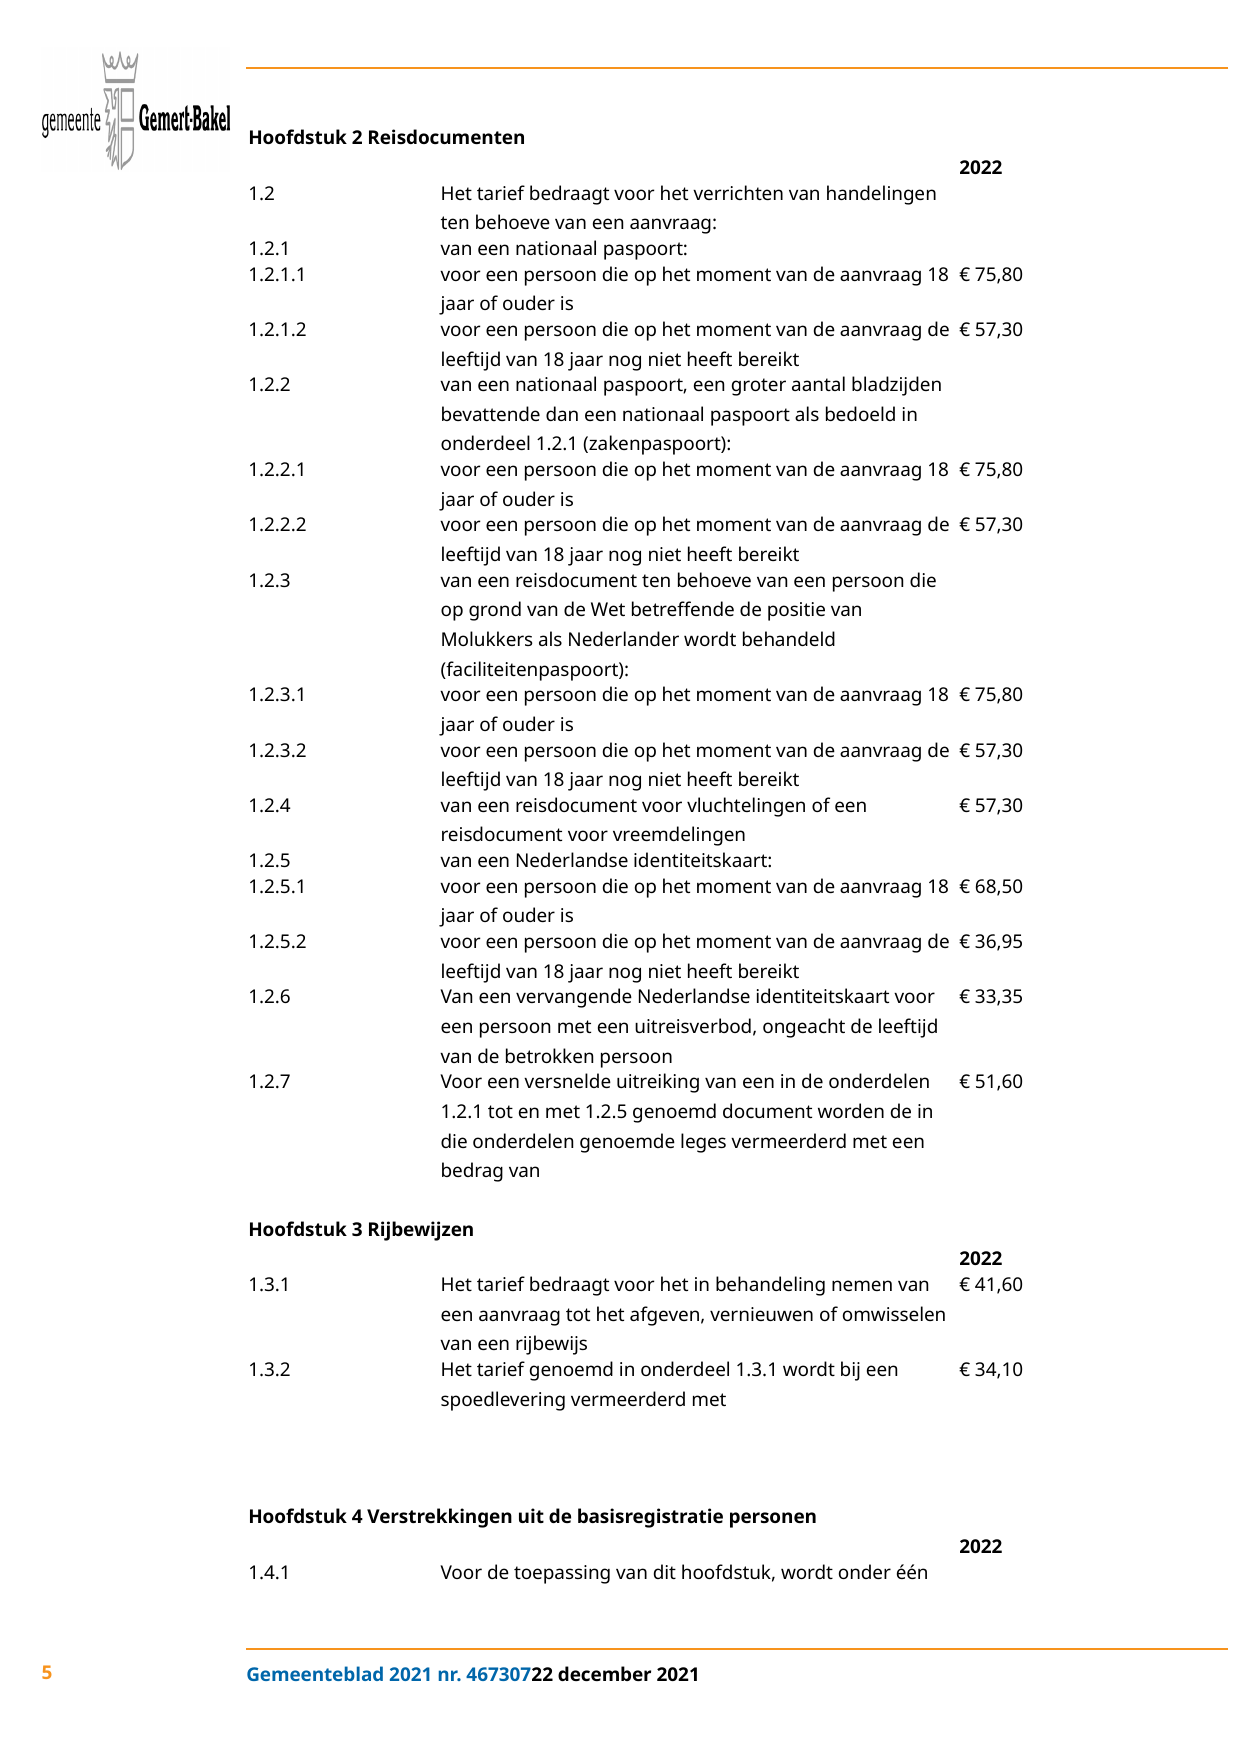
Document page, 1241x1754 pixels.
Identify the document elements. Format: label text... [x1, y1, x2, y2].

table_cell € 57,30 [959, 512, 1152, 567]
table_cell voor een persoon die op het moment van de aanvraag 18 jaar of ouder is [440, 456, 959, 512]
table_cell € 75,80 [959, 261, 1152, 316]
table_header 2022 [959, 154, 1152, 180]
table_cell voor een persoon die op het moment van de aanvraag de leeftijd van 18 jaar nog niet heeft bereikt [440, 737, 959, 792]
text Hoofdstuk 3 Rijbewijzen [248, 1216, 1152, 1242]
table_cell 1.2.5.2 [248, 929, 440, 984]
table_cell 1.2.3.1 [248, 681, 440, 737]
table_header [248, 154, 959, 180]
table_cell € 36,95 [959, 929, 1152, 984]
table_header 2022 [959, 1246, 1152, 1271]
table_cell [959, 1559, 1152, 1585]
table_cell € 57,30 [959, 316, 1152, 371]
table_cell [959, 567, 1152, 681]
table_cell Het tarief bedraagt voor het verrichten van handelingen ten behoeve van een aanvraag: [440, 180, 959, 235]
table_cell voor een persoon die op het moment van de aanvraag 18 jaar of ouder is [440, 873, 959, 928]
table_cell 1.2.6 [248, 984, 440, 1069]
table_cell 1.2.3.2 [248, 737, 440, 792]
table_cell [959, 371, 1152, 456]
table_cell Voor de toepassing van dit hoofdstuk, wordt onder één [440, 1559, 959, 1585]
table_cell voor een persoon die op het moment van de aanvraag 18 jaar of ouder is [440, 261, 959, 316]
table_cell voor een persoon die op het moment van de aanvraag de leeftijd van 18 jaar nog niet heeft bereikt [440, 512, 959, 567]
table_cell 1.2.2 [248, 371, 440, 456]
table_cell voor een persoon die op het moment van de aanvraag 18 jaar of ouder is [440, 681, 959, 737]
table_cell 1.2.5 [248, 848, 440, 873]
table_cell [959, 180, 1152, 235]
table_cell € 34,10 [959, 1356, 1152, 1412]
table_cell 1.2.2.1 [248, 456, 440, 512]
table_cell 1.4.1 [248, 1559, 440, 1585]
table_cell € 41,60 [959, 1271, 1152, 1356]
table_cell 1.2.7 [248, 1069, 440, 1183]
table_cell € 51,60 [959, 1069, 1152, 1183]
table_cell Voor een versnelde uitreiking van een in de onderdelen 1.2.1 tot en met 1.2.5 genoemd document worden de in die onderdelen genoemde leges vermeerderd met een bedrag van [440, 1069, 959, 1183]
table_cell 1.2.1.2 [248, 316, 440, 371]
picture [41, 47, 231, 172]
table_cell 1.2.3 [248, 567, 440, 681]
table_cell € 68,50 [959, 873, 1152, 928]
table_cell Het tarief genoemd in onderdeel 1.3.1 wordt bij een spoedlevering vermeerderd met [440, 1356, 959, 1412]
table_cell [959, 235, 1152, 261]
table_cell van een nationaal paspoort: [440, 235, 959, 261]
table_cell voor een persoon die op het moment van de aanvraag de leeftijd van 18 jaar nog niet heeft bereikt [440, 316, 959, 371]
table_cell Het tarief bedraagt voor het in behandeling nemen van een aanvraag tot het afgeven, vernieuwen of omwisselen van een rijbewijs [440, 1271, 959, 1356]
table_cell 1.2.5.1 [248, 873, 440, 928]
table_header [248, 1246, 959, 1271]
table_header [248, 1533, 959, 1559]
table_header 2022 [959, 1533, 1152, 1559]
table_cell € 75,80 [959, 456, 1152, 512]
table_cell 1.2.1 [248, 235, 440, 261]
text Hoofdstuk 4 Verstrekkingen uit de basisregistratie personen [248, 1503, 1152, 1529]
table_cell € 33,35 [959, 984, 1152, 1069]
table_cell voor een persoon die op het moment van de aanvraag de leeftijd van 18 jaar nog niet heeft bereikt [440, 929, 959, 984]
table_cell [959, 848, 1152, 873]
table_cell 1.2.1.1 [248, 261, 440, 316]
table_cell 1.2.4 [248, 792, 440, 847]
table_cell van een reisdocument ten behoeve van een persoon die op grond van de Wet betreffende de positie van Molukkers als Nederlander wordt behandeld (faciliteitenpaspoort): [440, 567, 959, 681]
table_cell € 57,30 [959, 737, 1152, 792]
table_cell van een nationaal paspoort, een groter aantal bladzijden bevattende dan een nationaal paspoort als bedoeld in onderdeel 1.2.1 (zakenpaspoort): [440, 371, 959, 456]
table_cell van een Nederlandse identiteitskaart: [440, 848, 959, 873]
table_cell 1.2 [248, 180, 440, 235]
table_cell € 57,30 [959, 792, 1152, 847]
text Hoofdstuk 2 Reisdocumenten [248, 124, 1152, 150]
table_cell 1.3.2 [248, 1356, 440, 1412]
table_cell 1.2.2.2 [248, 512, 440, 567]
table_cell € 75,80 [959, 681, 1152, 737]
table_cell van een reisdocument voor vluchtelingen of een reisdocument voor vreemdelingen [440, 792, 959, 847]
table_cell Van een vervangende Nederlandse identiteitskaart voor een persoon met een uitreisverbod, ongeacht de leeftijd van de betrokken persoon [440, 984, 959, 1069]
table_cell 1.3.1 [248, 1271, 440, 1356]
